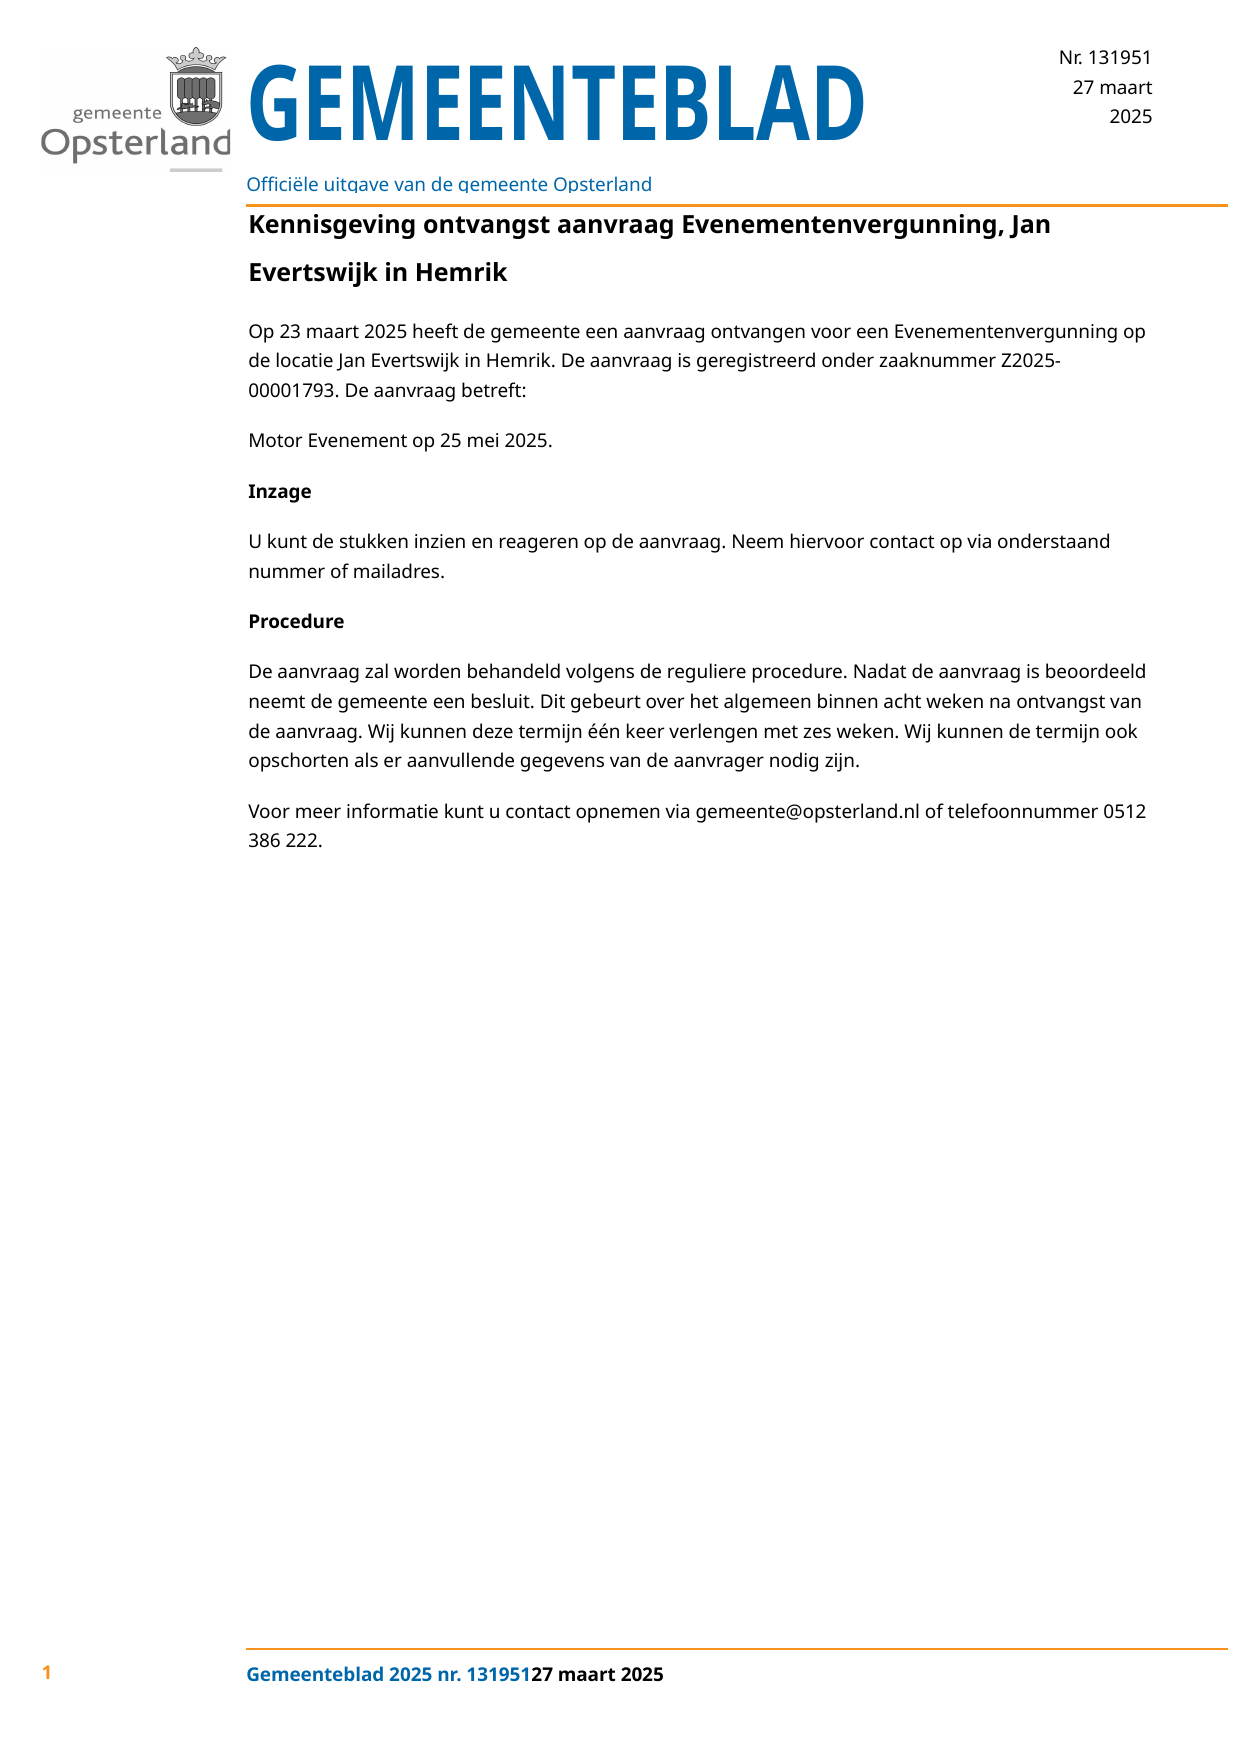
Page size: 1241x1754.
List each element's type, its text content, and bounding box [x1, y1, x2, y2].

text Inzage [248, 478, 1152, 504]
picture [41, 47, 231, 172]
text Voor meer informatie kunt u contact opnemen via gemeente@opsterland.nl of telefoonnummer 0512 386 222. [248, 798, 1152, 853]
text Motor Evenement op 25 mei 2025. [248, 427, 1152, 453]
text De aanvraag zal worden behandeld volgens de reguliere procedure. Nadat de aanvraag is beoordeeld neemt de gemeente een besluit. Dit gebeurt over het algemeen binnen acht weken na ontvangst van de aanvraag. Wij kunnen deze termijn één keer verlengen met zes weken. Wij kunnen de termijn ook opschorten als er aanvullende gegevens van de aanvrager nodig zijn. [248, 659, 1152, 773]
text Procedure [248, 608, 1152, 634]
text Kennisgeving ontvangst aanvraag Evenementenvergunning, Jan Evertswijk in Hemrik [248, 207, 1152, 288]
text U kunt de stukken inzien en reageren op de aanvraag. Neem hiervoor contact op via onderstaand nummer of mailadres. [248, 528, 1152, 584]
text Op 23 maart 2025 heeft de gemeente een aanvraag ontvangen voor een Evenementenvergunning op de locatie Jan Evertswijk in Hemrik. De aanvraag is geregistreerd onder zaaknummer Z2025-00001793. De aanvraag betreft: [248, 318, 1152, 403]
